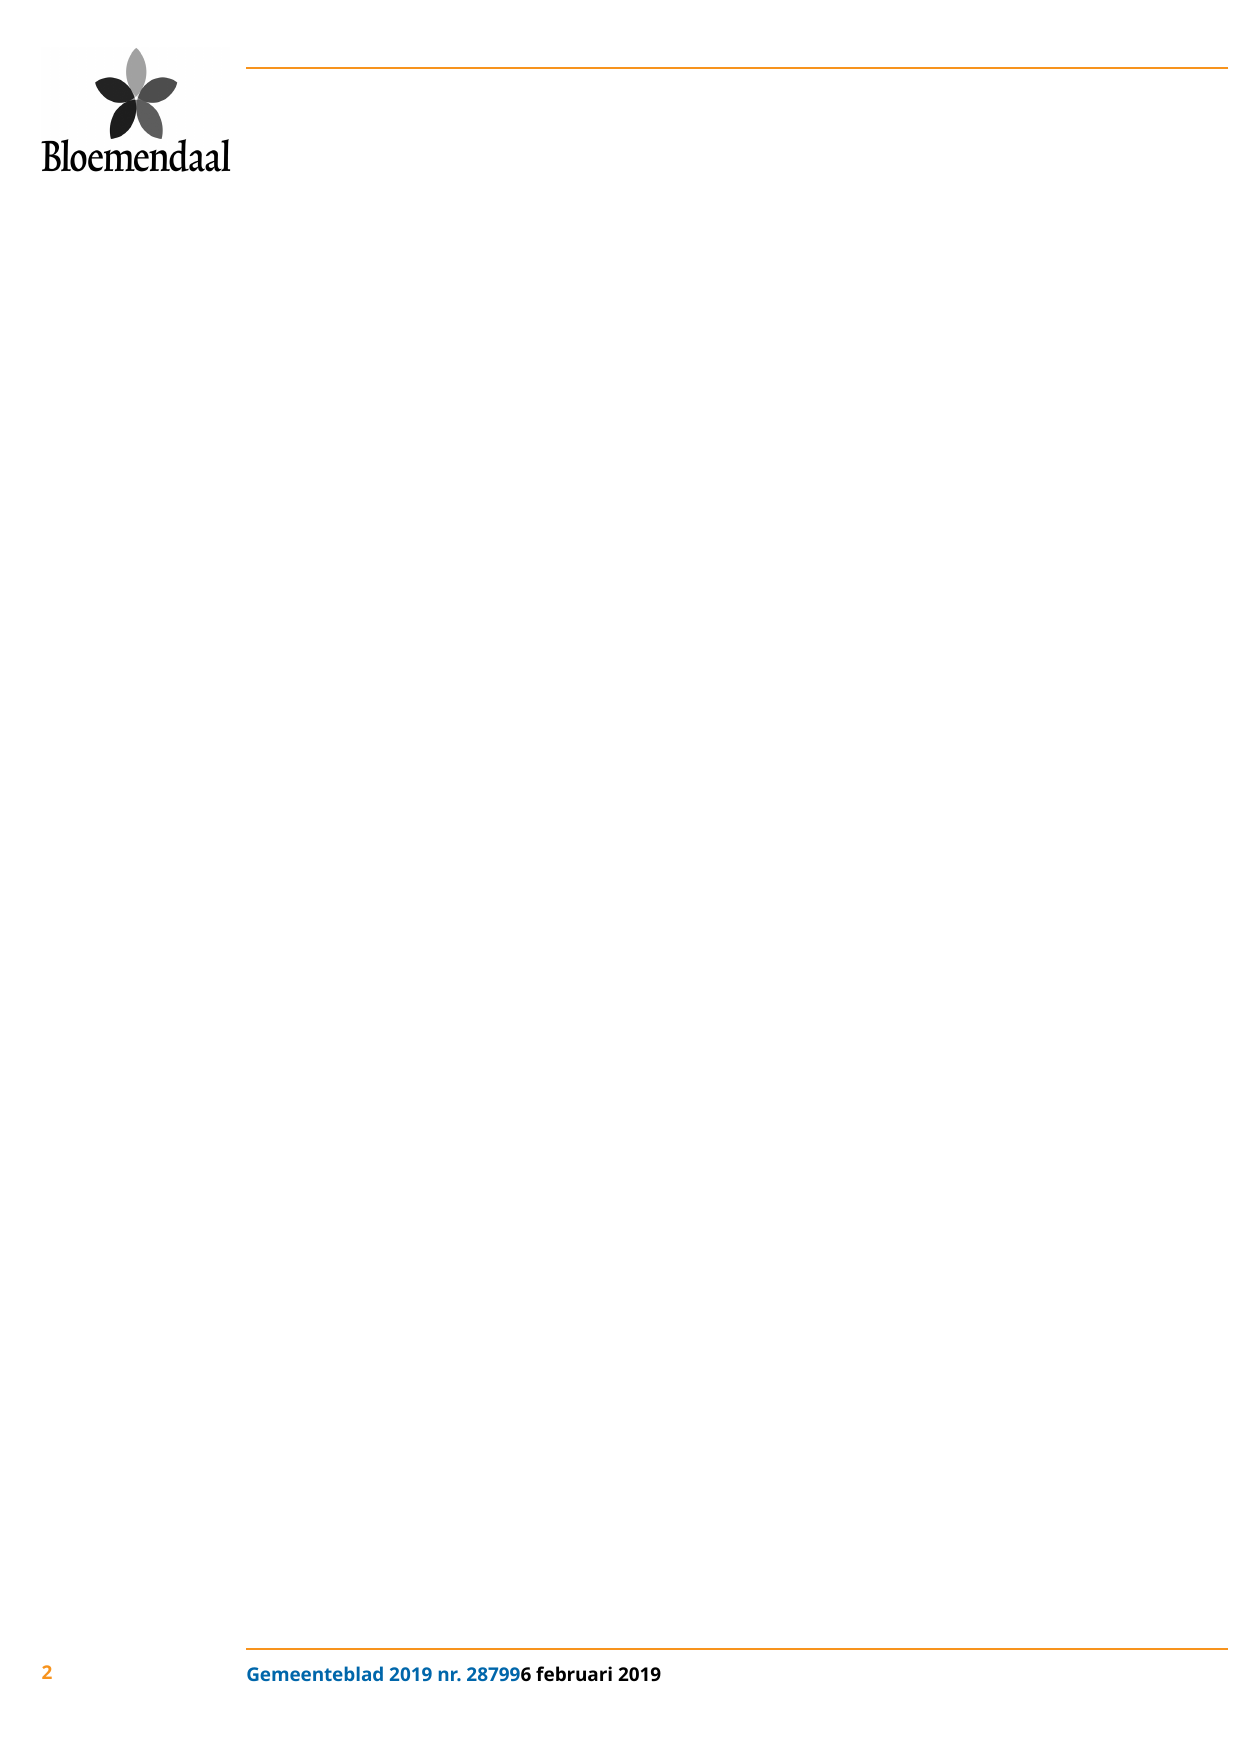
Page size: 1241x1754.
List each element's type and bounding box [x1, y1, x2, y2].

picture [41, 47, 231, 172]
